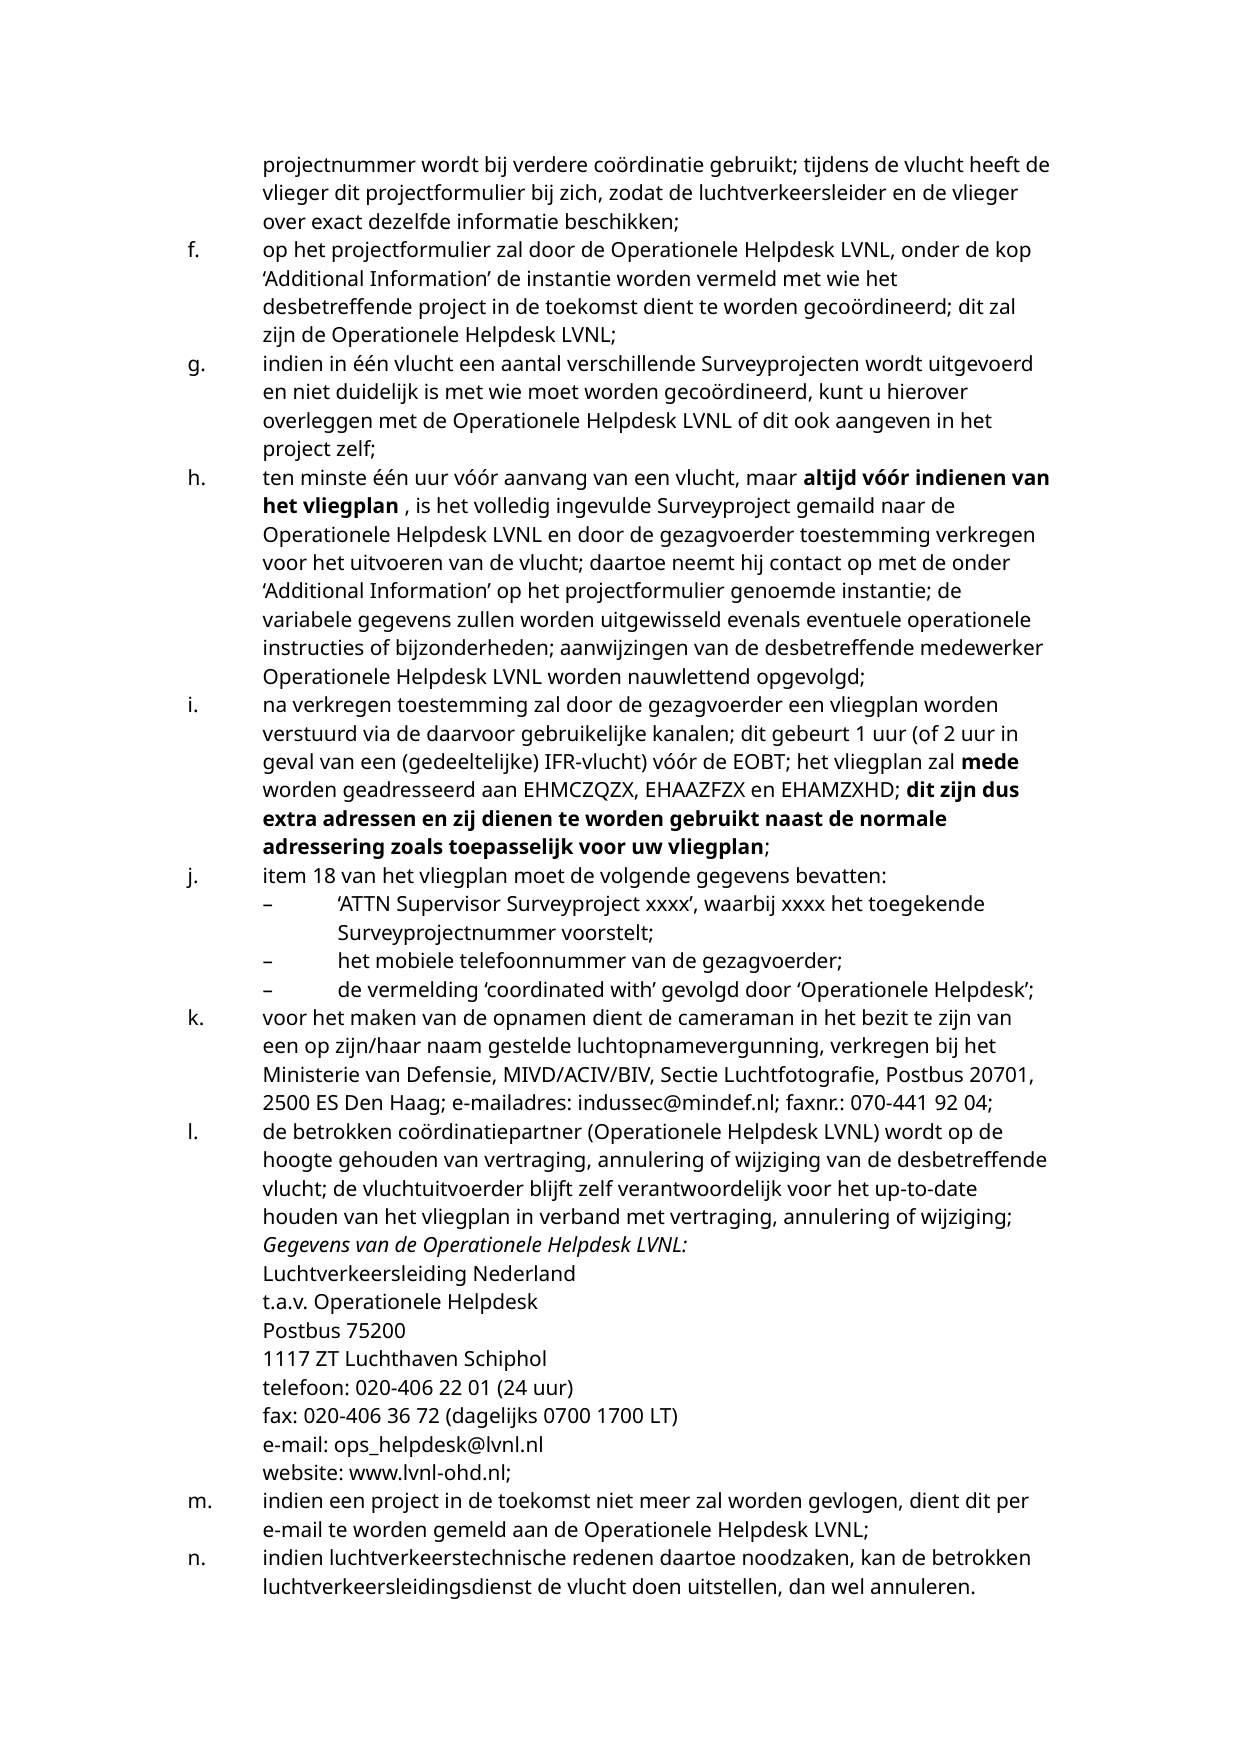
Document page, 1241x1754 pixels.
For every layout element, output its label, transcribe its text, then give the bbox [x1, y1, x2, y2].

list projectnummer wordt bij verdere coördinatie gebruikt; tijdens de vlucht heeft de vlieger dit projectformulier bij zich, zodat de luchtverkeersleider en de vlieger over exact dezelfde informatie beschikken; [187, 150, 1053, 235]
list indien een project in de toekomst niet meer zal worden gevlogen, dient dit per e-mail te worden gemeld aan de Operationele Helpdesk LVNL; [187, 1487, 1053, 1543]
list fax: 020-406 36 72 (dagelijks 0700 1700 LT) [187, 1401, 1053, 1430]
list telefoon: 020-406 22 01 (24 uur) [187, 1373, 1053, 1401]
list Luchtverkeersleiding Nederland [187, 1259, 1053, 1287]
list op het projectformulier zal door de Operationele Helpdesk LVNL, onder de kop ‘Additional Information’ de instantie worden vermeld met wie het desbetreffende project in de toekomst dient te worden gecoördineerd; dit zal zijn de Operationele Helpdesk LVNL; [187, 235, 1053, 349]
list Postbus 75200 [187, 1316, 1053, 1344]
list Gegevens van de Operationele Helpdesk LVNL: [187, 1231, 1053, 1259]
list ‘ATTN Supervisor Surveyproject xxxx’, waarbij xxxx het toegekende Surveyprojectnummer voorstelt; [262, 889, 1053, 946]
list de betrokken coördinatiepartner (Operationele Helpdesk LVNL) wordt op de hoogte gehouden van vertraging, annulering of wijziging van de desbetreffende vlucht; de vluchtuitvoerder blijft zelf verantwoordelijk voor het up-to-date houden van het vliegplan in verband met vertraging, annulering of wijziging; [187, 1117, 1053, 1231]
list ten minste één uur vóór aanvang van een vlucht, maar altijd vóór indienen van het vliegplan , is het volledig ingevulde Surveyproject gemaild naar de Operationele Helpdesk LVNL en door de gezagvoerder toestemming verkregen voor het uitvoeren van de vlucht; daartoe neemt hij contact op met de onder ‘Additional Information’ op het projectformulier genoemde instantie; de variabele gegevens zullen worden uitgewisseld evenals eventuele operationele instructies of bijzonderheden; aanwijzingen van de desbetreffende medewerker Operationele Helpdesk LVNL worden nauwlettend opgevolgd; [187, 463, 1053, 690]
list item 18 van het vliegplan moet de volgende gegevens bevatten: [187, 861, 1053, 889]
list website: www.lvnl-ohd.nl; [187, 1458, 1053, 1487]
list 1117 ZT Luchthaven Schiphol [187, 1344, 1053, 1373]
list t.a.v. Operationele Helpdesk [187, 1287, 1053, 1316]
list voor het maken van de opnamen dient de cameraman in het bezit te zijn van een op zijn/haar naam gestelde luchtopnamevergunning, verkregen bij het Ministerie van Defensie, MIVD/ACIV/BIV, Sectie Luchtfotografie, Postbus 20701, 2500 ES Den Haag; e-mailadres: indussec@mindef.nl; faxnr.: 070-441 92 04; [187, 1003, 1053, 1117]
list e-mail: ops_helpdesk@lvnl.nl [187, 1430, 1053, 1458]
list de vermelding ‘coordinated with’ gevolgd door ‘Operationele Helpdesk’; [262, 975, 1053, 1003]
list indien in één vlucht een aantal verschillende Surveyprojecten wordt uitgevoerd en niet duidelijk is met wie moet worden gecoördineerd, kunt u hierover overleggen met de Operationele Helpdesk LVNL of dit ook aangeven in het project zelf; [187, 349, 1053, 463]
list het mobiele telefoonnummer van de gezagvoerder; [262, 946, 1053, 975]
list na verkregen toestemming zal door de gezagvoerder een vliegplan worden verstuurd via de daarvoor gebruikelijke kanalen; dit gebeurt 1 uur (of 2 uur in geval van een (gedeeltelijke) IFR-vlucht) vóór de EOBT; het vliegplan zal mede worden geadresseerd aan EHMCZQZX, EHAAZFZX en EHAMZXHD; dit zijn dus extra adressen en zij dienen te worden gebruikt naast de normale adressering zoals toepasselijk voor uw vliegplan; [187, 690, 1053, 861]
list indien luchtverkeerstechnische redenen daartoe noodzaken, kan de betrokken luchtverkeersleidingsdienst de vlucht doen uitstellen, dan wel annuleren. [187, 1543, 1053, 1600]
